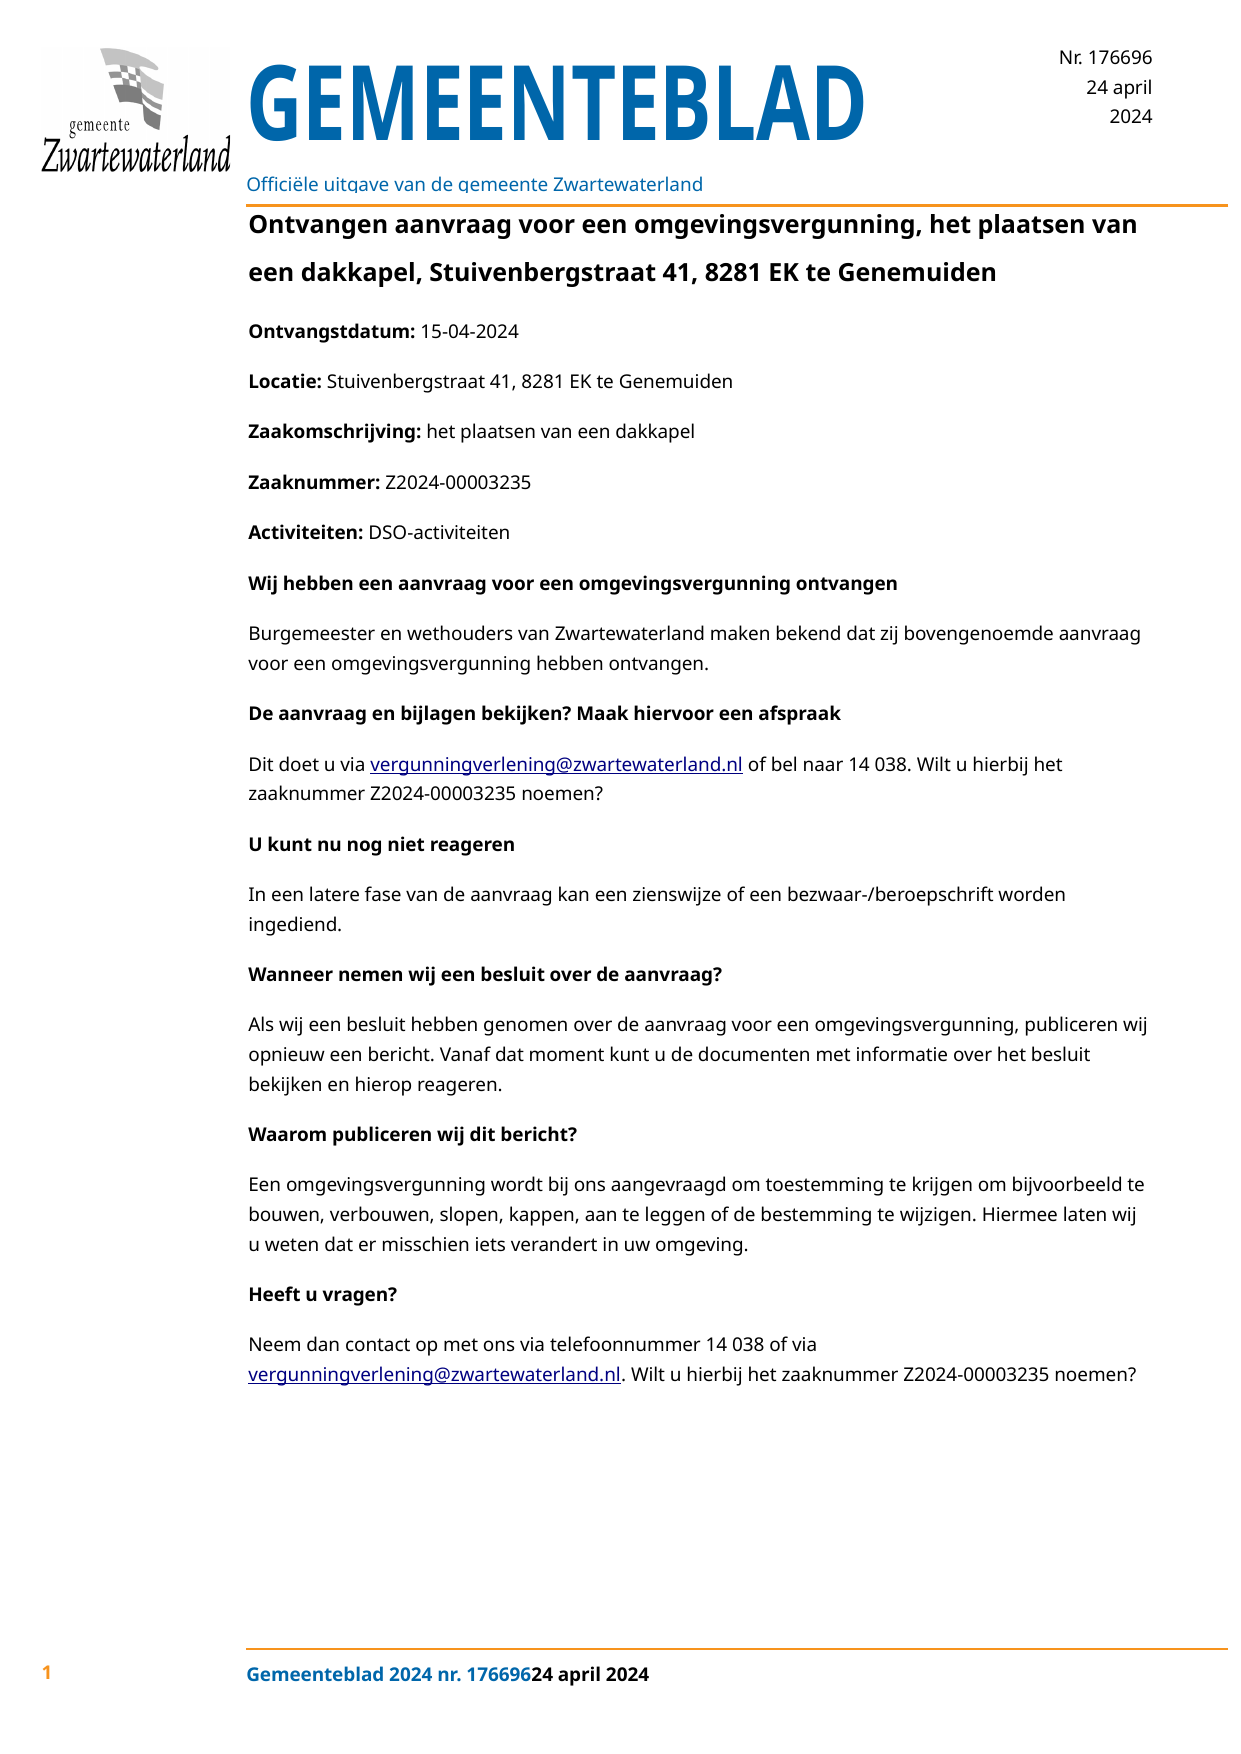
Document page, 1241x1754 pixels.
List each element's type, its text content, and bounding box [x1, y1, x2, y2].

text Dit doet u via vergunningverlening@zwartewaterland.nl of bel naar 14 038. Wilt u hierbij het zaaknummer Z2024-00003235 noemen? [248, 751, 1152, 806]
text Wanneer nemen wij een besluit over de aanvraag? [248, 961, 1152, 987]
text Heeft u vragen? [248, 1281, 1152, 1307]
text Ontvangen aanvraag voor een omgevingsvergunning, het plaatsen van een dakkapel, Stuivenbergstraat 41, 8281 EK te Genemuiden [248, 207, 1152, 288]
text Waarom publiceren wij dit bericht? [248, 1121, 1152, 1147]
text Locatie: Stuivenbergstraat 41, 8281 EK te Genemuiden [248, 368, 1152, 394]
text De aanvraag en bijlagen bekijken? Maak hiervoor een afspraak [248, 700, 1152, 726]
text Zaakomschrijving: het plaatsen van een dakkapel [248, 419, 1152, 444]
text U kunt nu nog niet reageren [248, 831, 1152, 857]
text Als wij een besluit hebben genomen over de aanvraag voor een omgevingsvergunning, publiceren wij opnieuw een bericht. Vanaf dat moment kunt u de documenten met informatie over het besluit bekijken en hierop reageren. [248, 1012, 1152, 1097]
text Wij hebben een aanvraag voor een omgevingsvergunning ontvangen [248, 570, 1152, 596]
text Zaaknummer: Z2024-00003235 [248, 469, 1152, 495]
text Activiteiten: DSO-activiteiten [248, 519, 1152, 545]
text Burgemeester en wethouders van Zwartewaterland maken bekend dat zij bovengenoemde aanvraag voor een omgevingsvergunning hebben ontvangen. [248, 620, 1152, 676]
text Ontvangstdatum: 15-04-2024 [248, 318, 1152, 344]
text Een omgevingsvergunning wordt bij ons aangevraagd om toestemming te krijgen om bijvoorbeeld te bouwen, verbouwen, slopen, kappen, aan te leggen of de bestemming te wijzigen. Hiermee laten wij u weten dat er misschien iets verandert in uw omgeving. [248, 1172, 1152, 1257]
text Neem dan contact op met ons via telefoonnummer 14 038 of via vergunningverlening@zwartewaterland.nl. Wilt u hierbij het zaaknummer Z2024-00003235 noemen? [248, 1332, 1152, 1387]
text In een latere fase van de aanvraag kan een zienswijze of een bezwaar-/beroepschrift worden ingediend. [248, 881, 1152, 937]
picture [41, 47, 231, 172]
